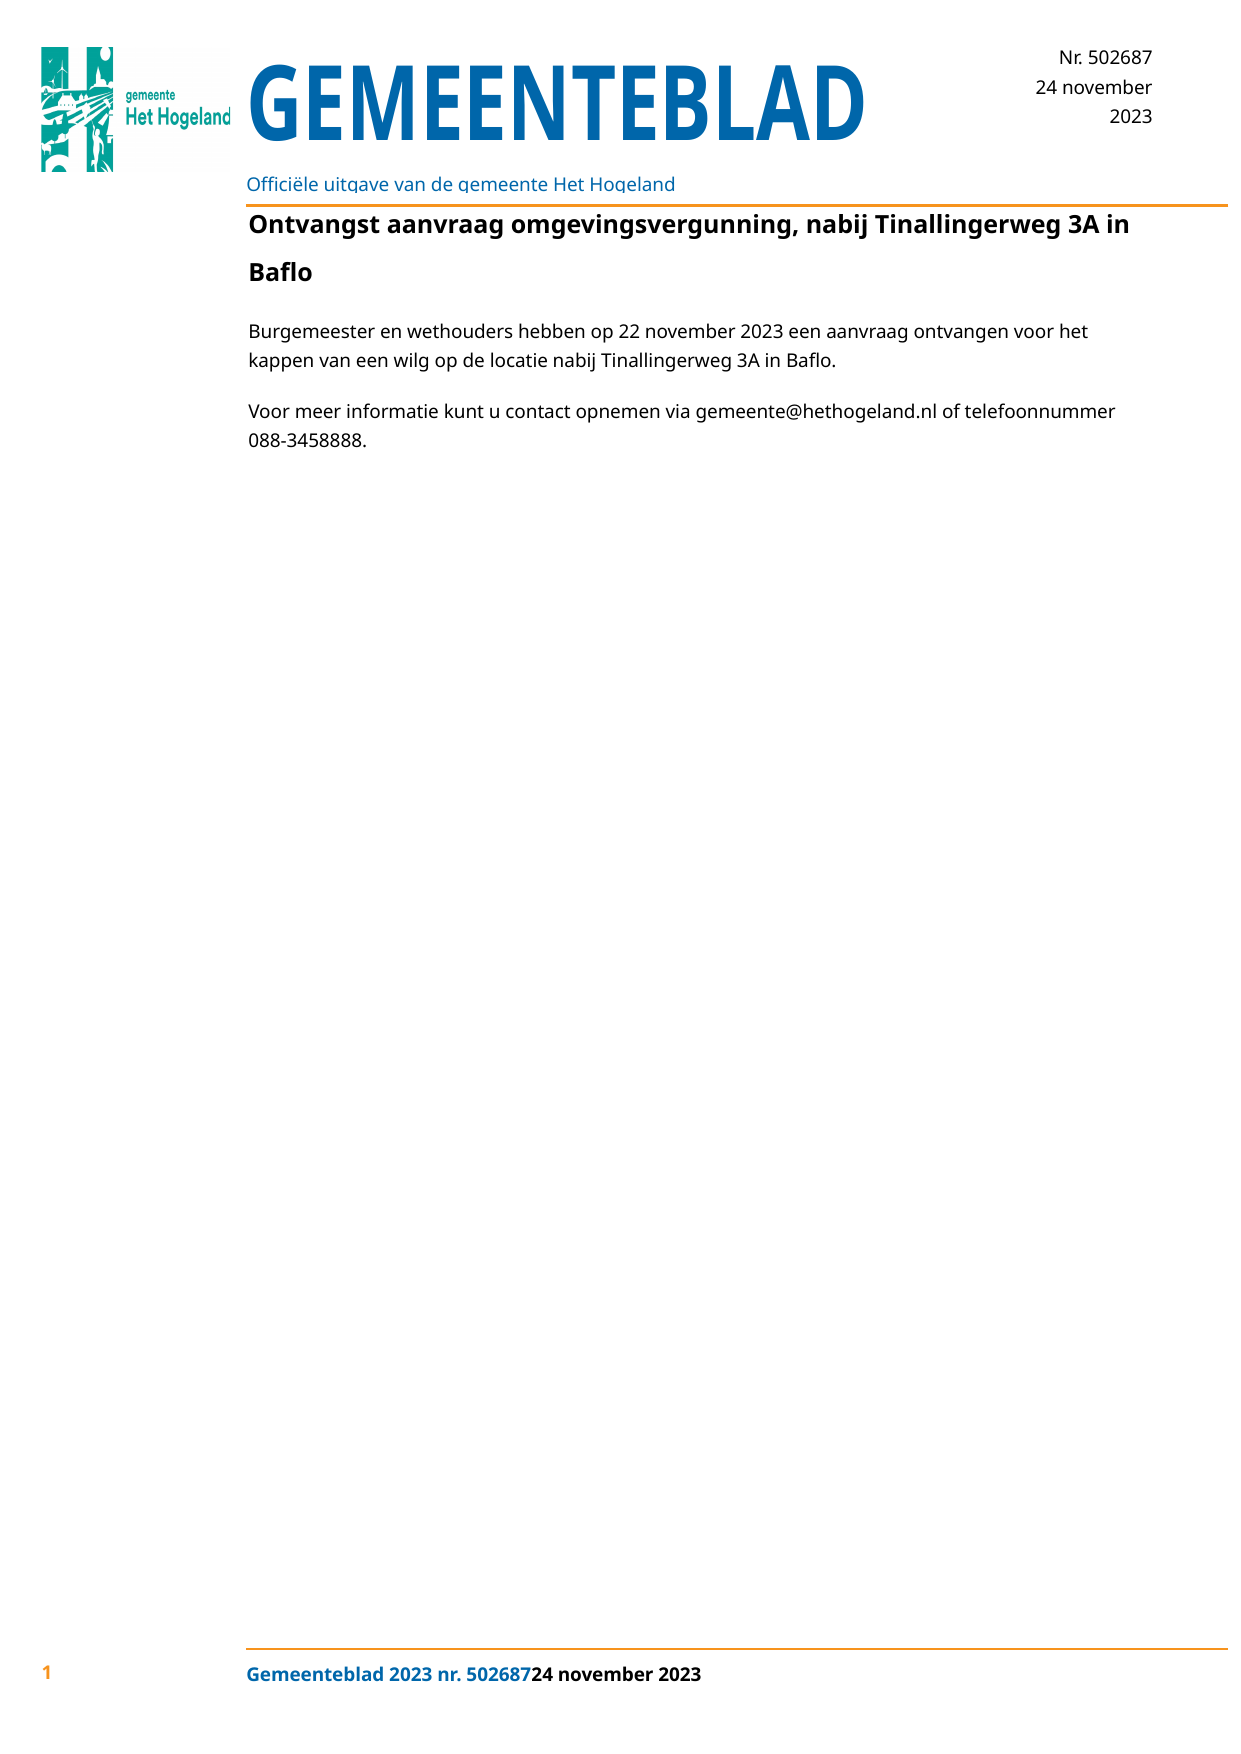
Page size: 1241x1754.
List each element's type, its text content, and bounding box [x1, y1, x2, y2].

picture [41, 47, 231, 172]
text Burgemeester en wethouders hebben op 22 november 2023 een aanvraag ontvangen voor het kappen van een wilg op de locatie nabij Tinallingerweg 3A in Baflo. [248, 318, 1152, 373]
text Ontvangst aanvraag omgevingsvergunning, nabij Tinallingerweg 3A in Baflo [248, 207, 1152, 288]
text Voor meer informatie kunt u contact opnemen via gemeente@hethogeland.nl of telefoonnummer 088-3458888. [248, 398, 1152, 453]
